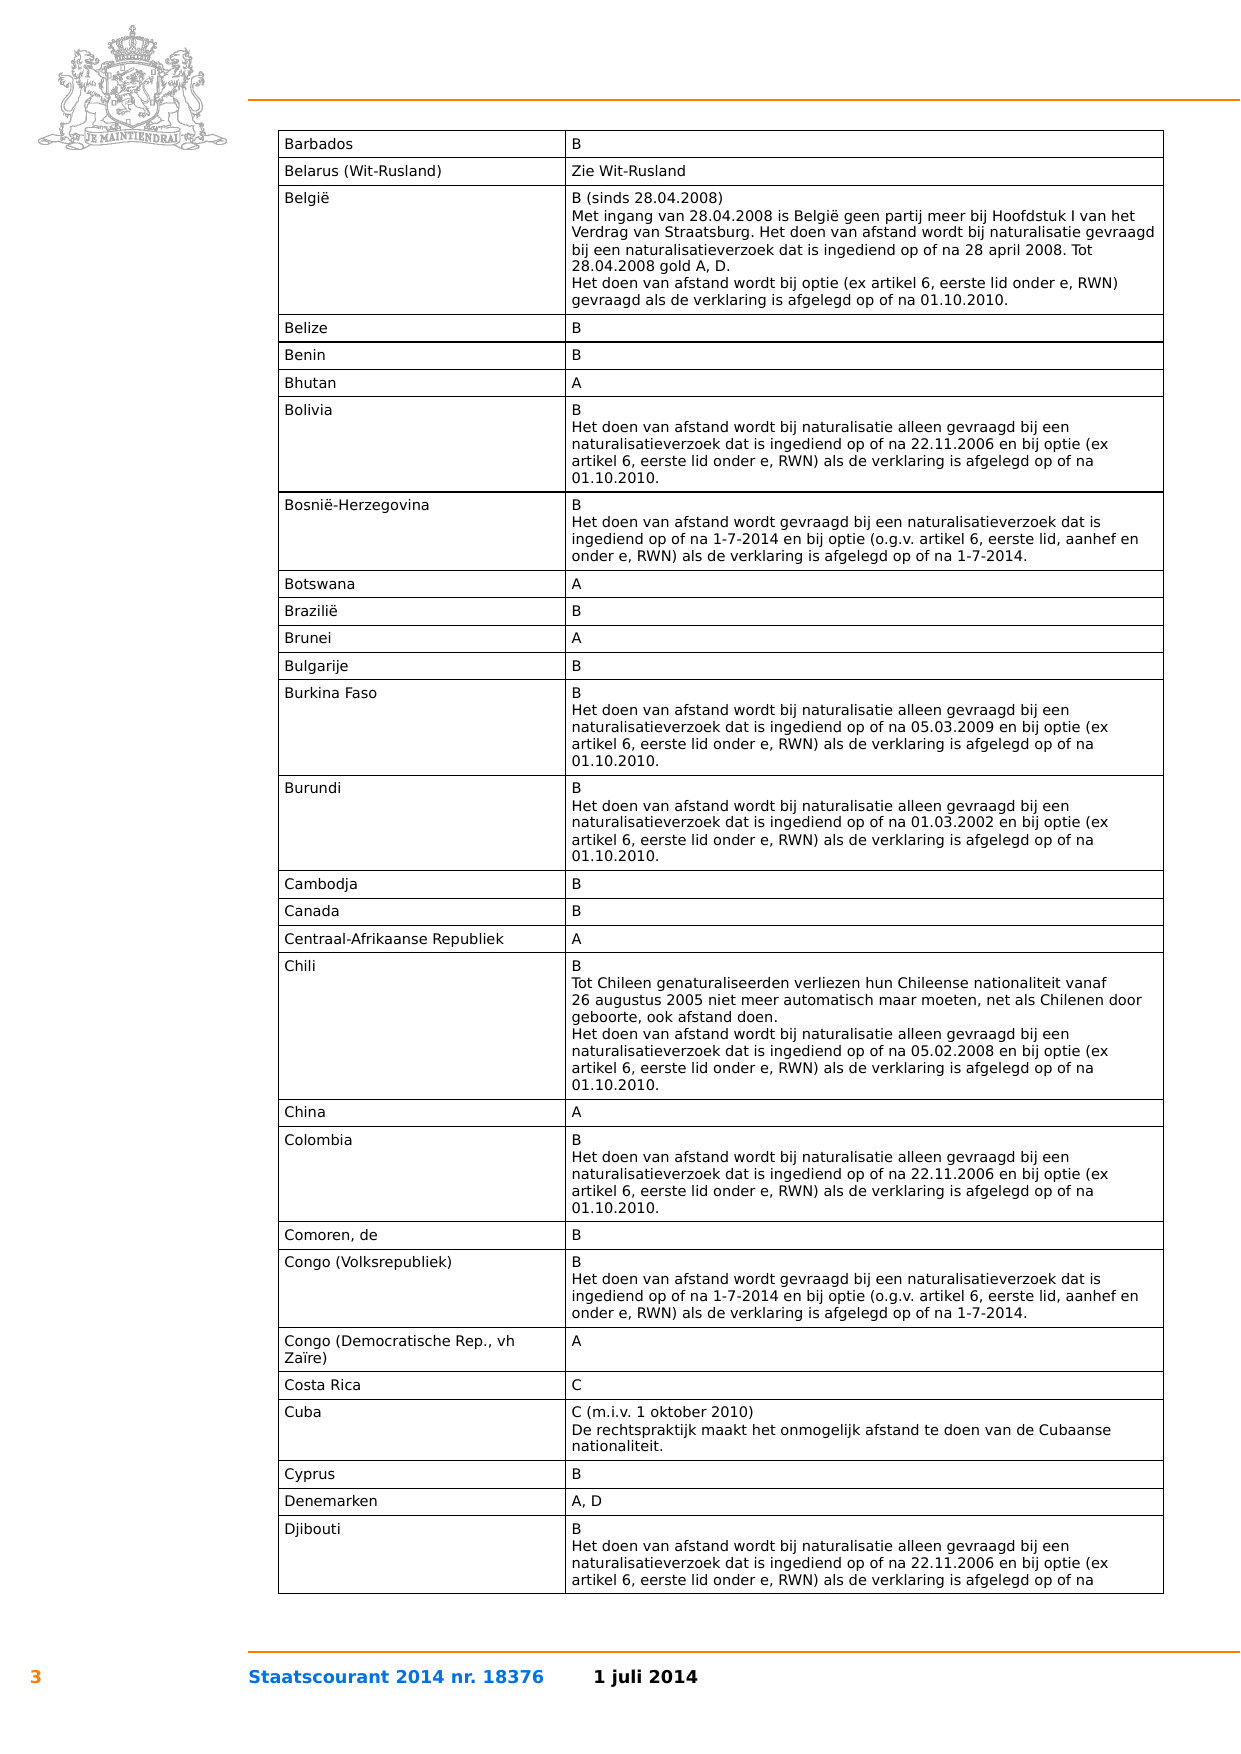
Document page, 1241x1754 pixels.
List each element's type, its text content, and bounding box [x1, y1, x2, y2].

table_cell B Het doen van afstand wordt bij naturalisatie alleen gevraagd bij een naturalisatieverzoek dat is ingediend op of na 05.03.2009 en bij optie (ex artikel 6, eerste lid onder e, RWN) als de verklaring is afgelegd op of na 01.10.2010. [566, 680, 1163, 775]
table_cell Cyprus [279, 1461, 565, 1487]
table_cell B Het doen van afstand wordt bij naturalisatie alleen gevraagd bij een naturalisatieverzoek dat is ingediend op of na 22.11.2006 en bij optie (ex artikel 6, eerste lid onder e, RWN) als de verklaring is afgelegd op of na 01.10.2010. [566, 397, 1163, 491]
table_cell Comoren, de [279, 1222, 565, 1248]
table_cell Cuba [279, 1400, 565, 1460]
table_cell B [566, 871, 1163, 897]
table_cell België [279, 186, 565, 314]
table_cell B [566, 131, 1163, 157]
table_cell B Het doen van afstand wordt gevraagd bij een naturalisatieverzoek dat is ingediend op of na 1-7-2014 en bij optie (o.g.v. artikel 6, eerste lid, aanhef en onder e, RWN) als de verklaring is afgelegd op of na 1-7-2014. [566, 1250, 1163, 1327]
table_cell Belarus (Wit-Rusland) [279, 158, 565, 185]
table_cell B (sinds 28.04.2008) Met ingang van 28.04.2008 is België geen partij meer bij Hoofdstuk I van het Verdrag van Straatsburg. Het doen van afstand wordt bij naturalisatie gevraagd bij een naturalisatieverzoek dat is ingediend op of na 28 april 2008. Tot 28.04.2008 gold A, D. Het doen van afstand wordt bij optie (ex artikel 6, eerste lid onder e, RWN) gevraagd als de verklaring is afgelegd op of na 01.10.2010. [566, 186, 1163, 314]
table_cell Djibouti [279, 1516, 565, 1593]
table_cell B [566, 899, 1163, 925]
picture [38, 25, 227, 150]
table_cell A [566, 1100, 1163, 1126]
table_cell Congo (Democratische Rep., vh Zaïre) [279, 1328, 565, 1371]
table_cell A [566, 926, 1163, 952]
table_cell Benin [279, 343, 565, 369]
table_cell A [566, 1328, 1163, 1371]
table_cell A [566, 626, 1163, 652]
table_cell Bosnië-Herzegovina [279, 493, 565, 570]
table_cell B [566, 598, 1163, 624]
table_cell Barbados [279, 131, 565, 157]
table_cell B [566, 653, 1163, 679]
table_cell Bhutan [279, 370, 565, 396]
table_cell Belize [279, 315, 565, 341]
table_cell Costa Rica [279, 1372, 565, 1399]
table_cell Canada [279, 899, 565, 925]
table_cell Congo (Volksrepubliek) [279, 1250, 565, 1327]
table_cell B [566, 1222, 1163, 1248]
table_cell A [566, 370, 1163, 396]
table_cell B [566, 315, 1163, 341]
table_cell B Het doen van afstand wordt gevraagd bij een naturalisatieverzoek dat is ingediend op of na 1-7-2014 en bij optie (o.g.v. artikel 6, eerste lid, aanhef en onder e, RWN) als de verklaring is afgelegd op of na 1-7-2014. [566, 493, 1163, 570]
table_cell Burkina Faso [279, 680, 565, 775]
table_cell B Het doen van afstand wordt bij naturalisatie alleen gevraagd bij een naturalisatieverzoek dat is ingediend op of na 22.11.2006 en bij optie (ex artikel 6, eerste lid onder e, RWN) als de verklaring is afgelegd op of na 01.10.2010. [566, 1127, 1163, 1221]
table_cell Botswana [279, 571, 565, 597]
table_cell Centraal-Afrikaanse Republiek [279, 926, 565, 952]
table_cell Bolivia [279, 397, 565, 491]
table_cell Cambodja [279, 871, 565, 897]
table_cell Denemarken [279, 1489, 565, 1515]
table_cell B Het doen van afstand wordt bij naturalisatie alleen gevraagd bij een naturalisatieverzoek dat is ingediend op of na 01.03.2002 en bij optie (ex artikel 6, eerste lid onder e, RWN) als de verklaring is afgelegd op of na 01.10.2010. [566, 776, 1163, 870]
table_cell A, D [566, 1489, 1163, 1515]
table_cell C (m.i.v. 1 oktober 2010) De rechtspraktijk maakt het onmogelijk afstand te doen van de Cubaanse nationaliteit. [566, 1400, 1163, 1460]
table_cell B [566, 343, 1163, 369]
table_cell Chili [279, 953, 565, 1098]
table_cell Bulgarije [279, 653, 565, 679]
table_cell B Het doen van afstand wordt bij naturalisatie alleen gevraagd bij een naturalisatieverzoek dat is ingediend op of na 22.11.2006 en bij optie (ex artikel 6, eerste lid onder e, RWN) als de verklaring is afgelegd op of na [566, 1516, 1163, 1593]
table_cell C [566, 1372, 1163, 1399]
table_cell Brazilië [279, 598, 565, 624]
table_cell China [279, 1100, 565, 1126]
table_cell B [566, 1461, 1163, 1487]
table_cell Brunei [279, 626, 565, 652]
table_cell Burundi [279, 776, 565, 870]
table_cell B Tot Chileen genaturaliseerden verliezen hun Chileense nationaliteit vanaf 26 augustus 2005 niet meer automatisch maar moeten, net als Chilenen door geboorte, ook afstand doen. Het doen van afstand wordt bij naturalisatie alleen gevraagd bij een naturalisatieverzoek dat is ingediend op of na 05.02.2008 en bij optie (ex artikel 6, eerste lid onder e, RWN) als de verklaring is afgelegd op of na 01.10.2010. [566, 953, 1163, 1098]
table_cell A [566, 571, 1163, 597]
table_cell Colombia [279, 1127, 565, 1221]
table_cell Zie Wit-Rusland [566, 158, 1163, 185]
